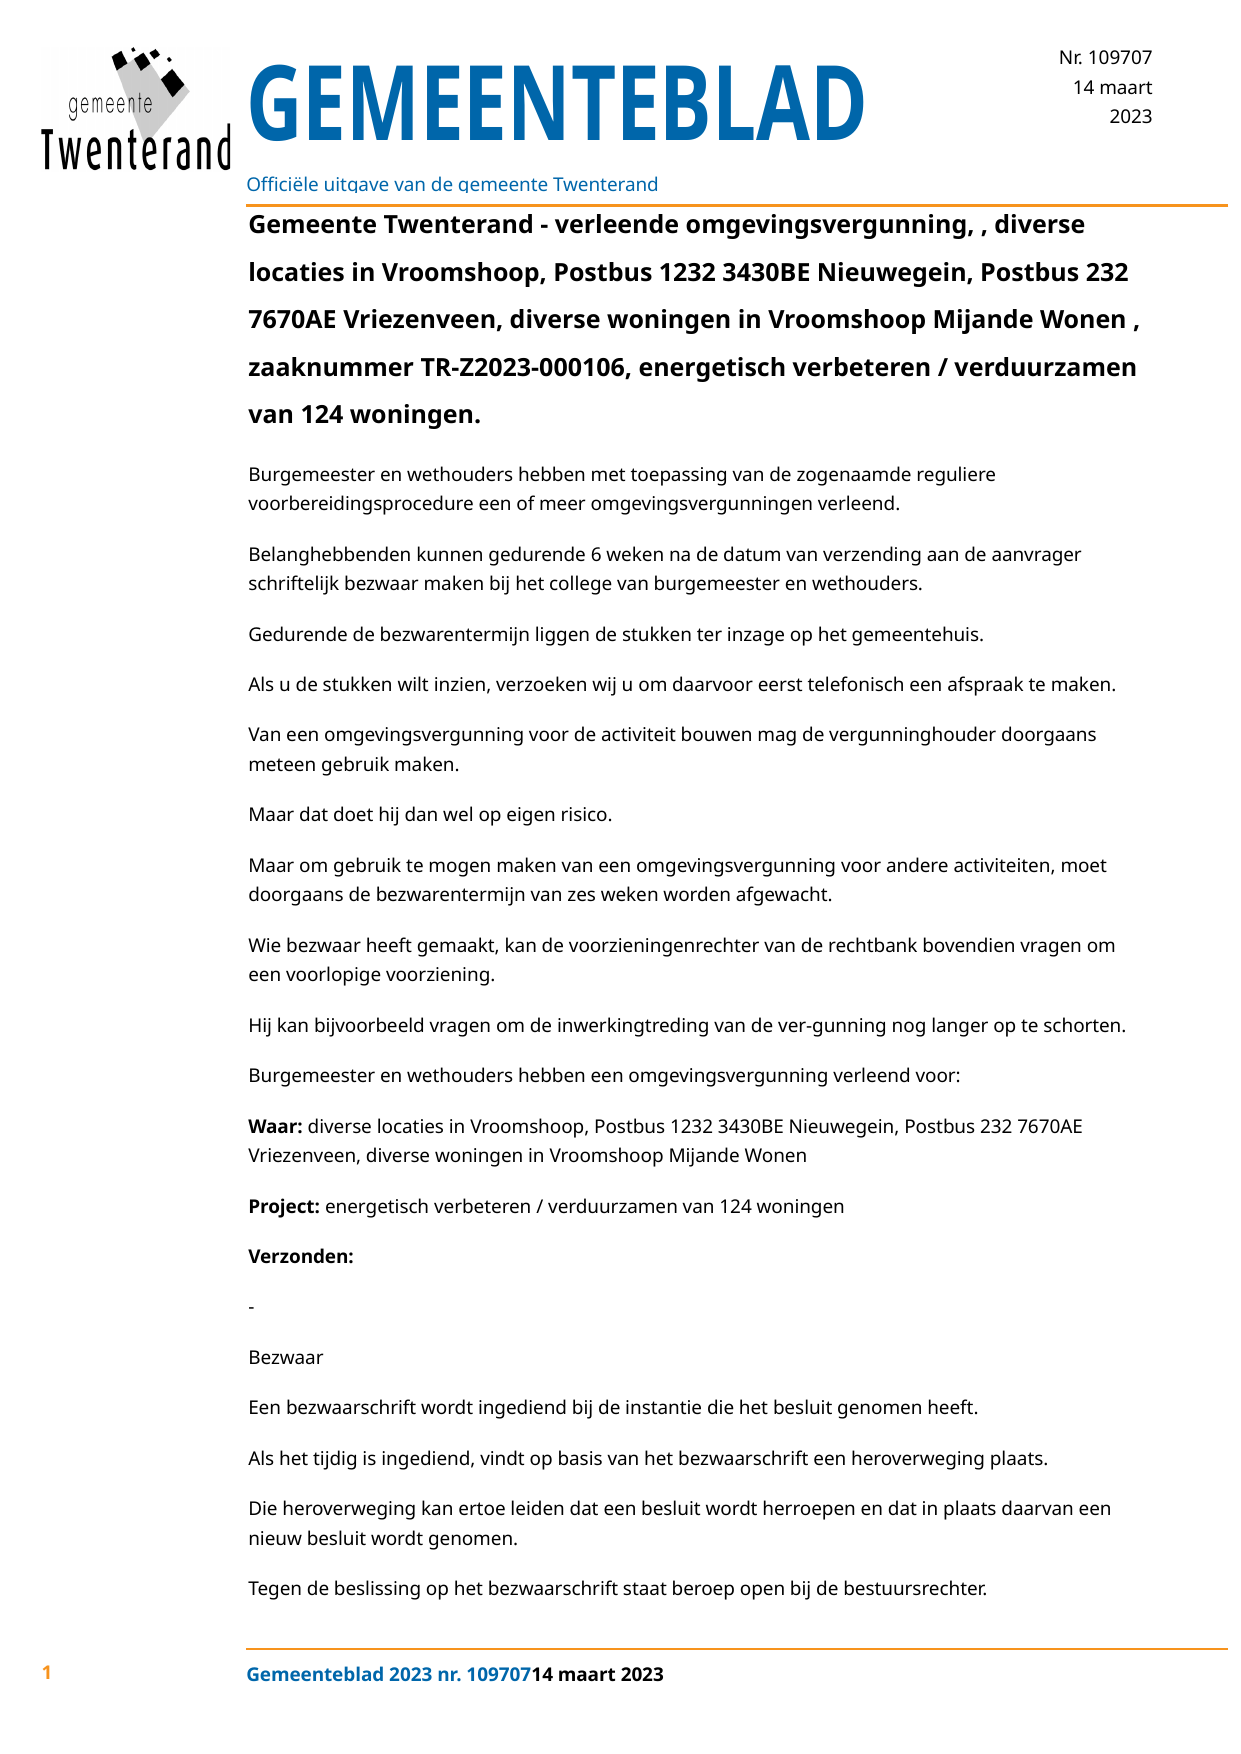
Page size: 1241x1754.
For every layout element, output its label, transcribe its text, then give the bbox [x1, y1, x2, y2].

text Als het tijdig is ingediend, vindt op basis van het bezwaarschrift een heroverweging plaats. [248, 1445, 1152, 1471]
picture [41, 47, 231, 172]
text Die heroverweging kan ertoe leiden dat een besluit wordt herroepen en dat in plaats daarvan een nieuw besluit wordt genomen. [248, 1495, 1152, 1551]
text Maar om gebruik te mogen maken van een omgevingsvergunning voor andere activiteiten, moet doorgaans de bezwarentermijn van zes weken worden afgewacht. [248, 852, 1152, 907]
text Gedurende de bezwarentermijn liggen de stukken ter inzage op het gemeentehuis. [248, 621, 1152, 646]
text Tegen de beslissing op het bezwaarschrift staat beroep open bij de bestuursrechter. [248, 1575, 1152, 1601]
text Verzonden: [248, 1243, 1152, 1269]
text Bezwaar [248, 1344, 1152, 1370]
text - [248, 1294, 1152, 1319]
text Burgemeester en wethouders hebben een omgevingsvergunning verleend voor: [248, 1062, 1152, 1088]
text Waar: diverse locaties in Vroomshoop, Postbus 1232 3430BE Nieuwegein, Postbus 232 7670AE Vriezenveen, diverse woningen in Vroomshoop Mijande Wonen [248, 1113, 1152, 1168]
text Burgemeester en wethouders hebben met toepassing van de zogenaamde reguliere voorbereidingsprocedure een of meer omgevingsvergunningen verleend. [248, 461, 1152, 516]
text Als u de stukken wilt inzien, verzoeken wij u om daarvoor eerst telefonisch een afspraak te maken. [248, 671, 1152, 697]
text Hij kan bijvoorbeeld vragen om de inwerkingtreding van de ver-gunning nog langer op te schorten. [248, 1012, 1152, 1038]
text Belanghebbenden kunnen gedurende 6 weken na de datum van verzending aan de aanvrager schriftelijk bezwaar maken bij het college van burgemeester en wethouders. [248, 541, 1152, 596]
text Van een omgevingsvergunning voor de activiteit bouwen mag de vergunninghouder doorgaans meteen gebruik maken. [248, 722, 1152, 777]
text Gemeente Twenterand - verleende omgevingsvergunning, , diverse locaties in Vroomshoop, Postbus 1232 3430BE Nieuwegein, Postbus 232 7670AE Vriezenveen, diverse woningen in Vroomshoop Mijande Wonen , zaaknummer TR-Z2023-000106, energetisch verbeteren / verduurzamen van 124 woningen. [248, 207, 1152, 431]
text Maar dat doet hij dan wel op eigen risico. [248, 802, 1152, 827]
text Project: energetisch verbeteren / verduurzamen van 124 woningen [248, 1193, 1152, 1218]
text Een bezwaarschrift wordt ingediend bij de instantie die het besluit genomen heeft. [248, 1394, 1152, 1420]
text Wie bezwaar heeft gemaakt, kan de voorzieningenrechter van de rechtbank bovendien vragen om een voorlopige voorziening. [248, 932, 1152, 987]
